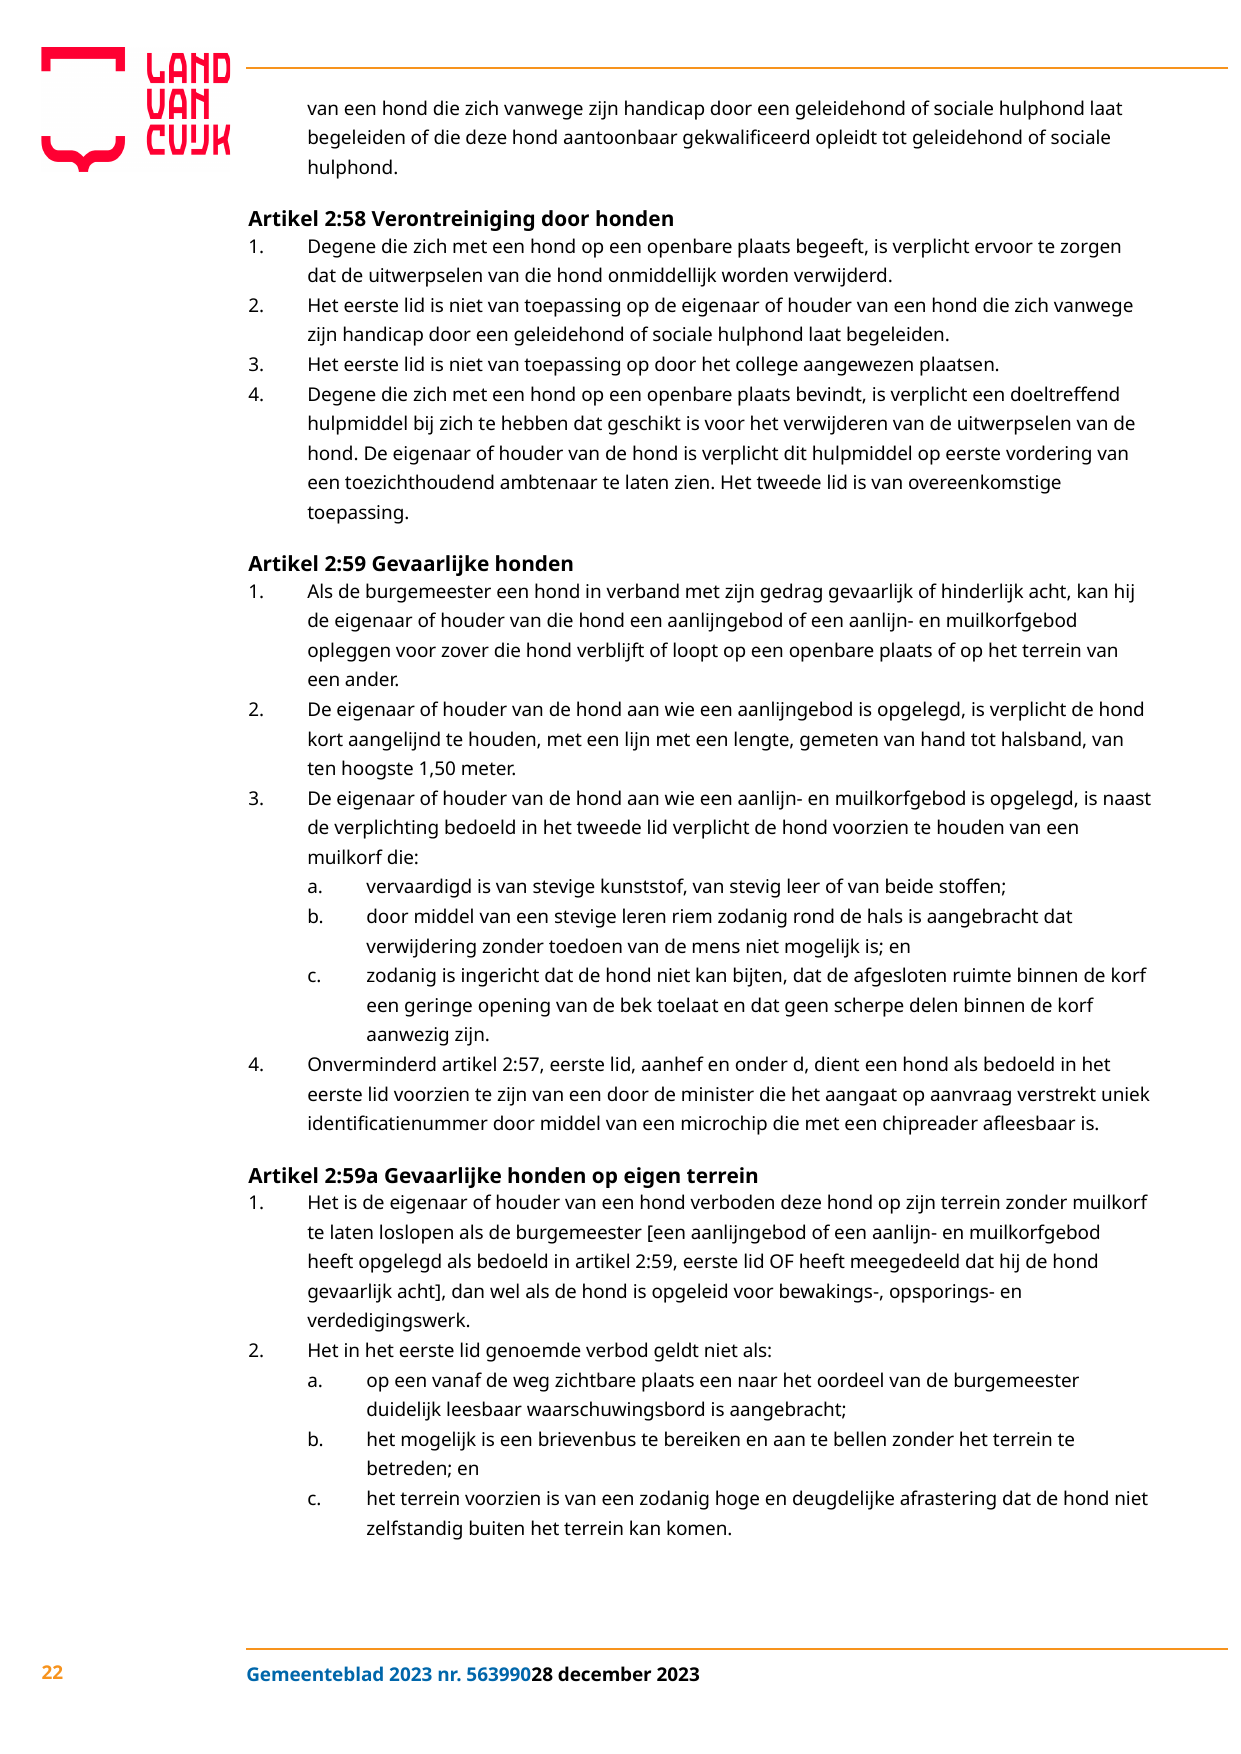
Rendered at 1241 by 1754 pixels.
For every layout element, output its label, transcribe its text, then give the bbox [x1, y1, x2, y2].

list het terrein voorzien is van een zodanig hoge en deugdelijke afrastering dat de hond niet zelfstandig buiten het terrein kan komen. [307, 1485, 1152, 1540]
list De eigenaar of houder van de hond aan wie een aanlijn- en muilkorfgebod is opgelegd, is naast de verplichting bedoeld in het tweede lid verplicht de hond voorzien te houden van een muilkorf die: [248, 785, 1152, 870]
list Degene die zich met een hond op een openbare plaats bevindt, is verplicht een doeltreffend hulpmiddel bij zich te hebben dat geschikt is voor het verwijderen van de uitwerpselen van de hond. De eigenaar of houder van de hond is verplicht dit hulpmiddel op eerste vordering van een toezichthoudend ambtenaar te laten zien. Het tweede lid is van overeenkomstige toepassing. [248, 381, 1152, 525]
text Artikel 2:58 Verontreiniging door honden [248, 204, 1152, 233]
list Het eerste lid is niet van toepassing op door het college aangewezen plaatsen. [248, 351, 1152, 377]
list door middel van een stevige leren riem zodanig rond de hals is aangebracht dat verwijdering zonder toedoen van de mens niet mogelijk is; en [307, 903, 1152, 959]
list Het in het eerste lid genoemde verbod geldt niet als: [248, 1337, 1152, 1363]
list Onverminderd artikel 2:57, eerste lid, aanhef en onder d, dient een hond als bedoeld in het eerste lid voorzien te zijn van een door de minister die het aangaat op aanvraag verstrekt uniek identificatienummer door middel van een microchip die met een chipreader afleesbaar is. [248, 1051, 1152, 1136]
list De eigenaar of houder van de hond aan wie een aanlijngebod is opgelegd, is verplicht de hond kort aangelijnd te houden, met een lijn met een lengte, gemeten van hand tot halsband, van ten hoogste 1,50 meter. [248, 696, 1152, 781]
list zodanig is ingericht dat de hond niet kan bijten, dat de afgesloten ruimte binnen de korf een geringe opening van de bek toelaat en dat geen scherpe delen binnen de korf aanwezig zijn. [307, 962, 1152, 1047]
list vervaardigd is van stevige kunststof, van stevig leer of van beide stoffen; [307, 874, 1152, 899]
list Het eerste lid is niet van toepassing op de eigenaar of houder van een hond die zich vanwege zijn handicap door een geleidehond of sociale hulphond laat begeleiden. [248, 292, 1152, 347]
text Artikel 2:59 Gevaarlijke honden [248, 549, 1152, 578]
list van een hond die zich vanwege zijn handicap door een geleidehond of sociale hulphond laat begeleiden of die deze hond aantoonbaar gekwalificeerd opleidt tot geleidehond of sociale hulphond. [248, 95, 1152, 180]
list Als de burgemeester een hond in verband met zijn gedrag gevaarlijk of hinderlijk acht, kan hij de eigenaar of houder van die hond een aanlijngebod of een aanlijn- en muilkorfgebod opleggen voor zover die hond verblijft of loopt op een openbare plaats of op het terrein van een ander. [248, 578, 1152, 692]
picture [41, 47, 231, 172]
list het mogelijk is een brievenbus te bereiken en aan te bellen zonder het terrein te betreden; en [307, 1426, 1152, 1481]
list Het is de eigenaar of houder van een hond verboden deze hond op zijn terrein zonder muilkorf te laten loslopen als de burgemeester [een aanlijngebod of een aanlijn- en muilkorfgebod heeft opgelegd als bedoeld in artikel 2:59, eerste lid OF heeft meegedeeld dat hij de hond gevaarlijk acht], dan wel als de hond is opgeleid voor bewakings-, opsporings- en verdedigingswerk. [248, 1189, 1152, 1333]
list op een vanaf de weg zichtbare plaats een naar het oordeel van de burgemeester duidelijk leesbaar waarschuwingsbord is aangebracht; [307, 1367, 1152, 1422]
text Artikel 2:59a Gevaarlijke honden op eigen terrein [248, 1161, 1152, 1189]
list Degene die zich met een hond op een openbare plaats begeeft, is verplicht ervoor te zorgen dat de uitwerpselen van die hond onmiddellijk worden verwijderd. [248, 233, 1152, 288]
